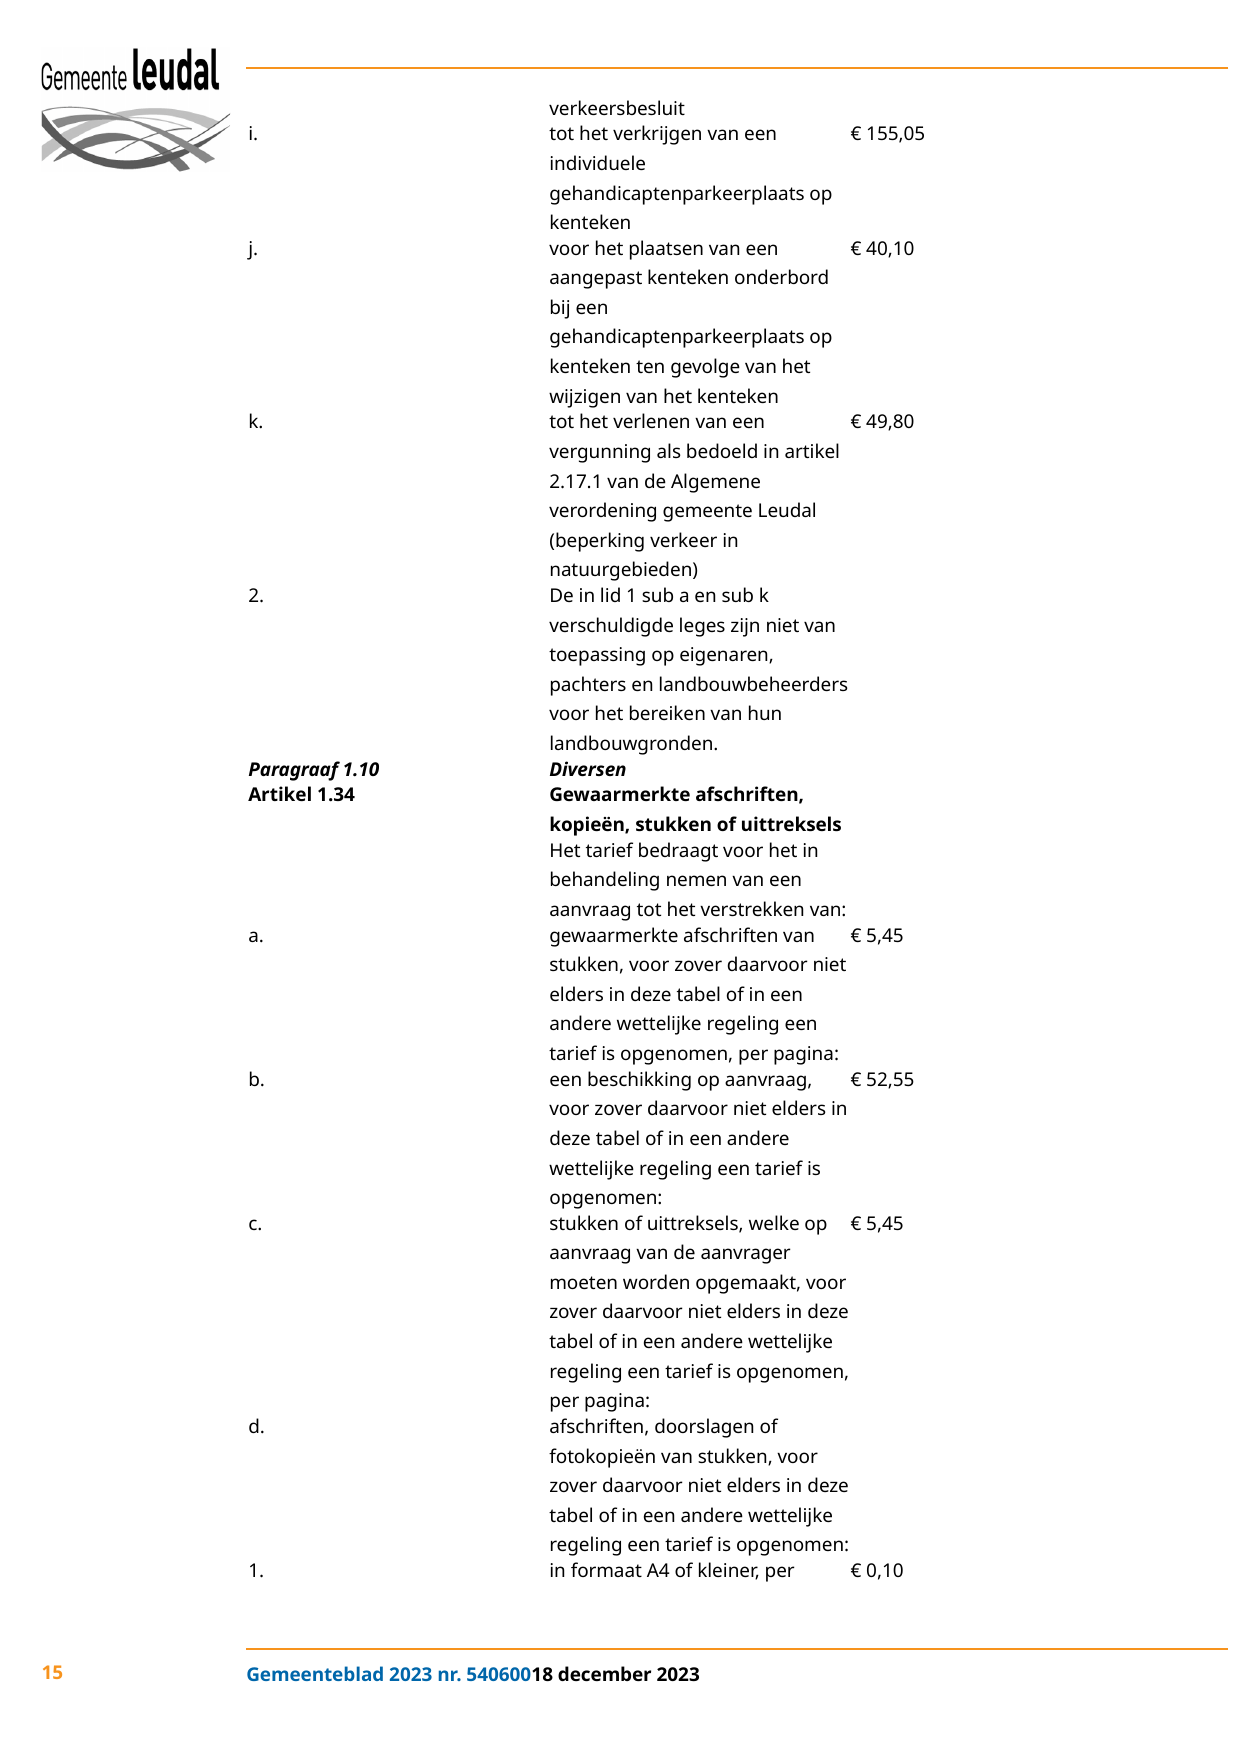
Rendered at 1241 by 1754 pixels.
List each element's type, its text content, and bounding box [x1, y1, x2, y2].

table_cell afschriften, doorslagen of fotokopieën van stukken, voor zover daarvoor niet elders in deze tabel of in een andere wettelijke regeling een tarief is opgenomen: [549, 1413, 850, 1557]
table_cell € 52,55 [850, 1066, 1152, 1210]
table_cell € 155,05 [850, 121, 1152, 235]
table_cell verkeersbesluit [549, 95, 850, 121]
table_cell tot het verlenen van een vergunning als bedoeld in artikel 2.17.1 van de Algemene verordening gemeente Leudal (beperking verkeer in natuurgebieden) [549, 409, 850, 582]
table_cell [850, 756, 1152, 782]
table_cell [850, 582, 1152, 756]
table_cell b. [248, 1066, 549, 1210]
table_cell De in lid 1 sub a en sub k verschuldigde leges zijn niet van toepassing op eigenaren, pachters en landbouwbeheerders voor het bereiken van hun landbouwgronden. [549, 582, 850, 756]
table_cell [850, 1413, 1152, 1557]
table_cell voor het plaatsen van een aangepast kenteken onderbord bij een gehandicaptenparkeerplaats op kenteken ten gevolge van het wijzigen van het kenteken [549, 235, 850, 409]
table_cell 1. [248, 1557, 549, 1583]
table_cell € 40,10 [850, 235, 1152, 409]
table_cell € 0,10 [850, 1557, 1152, 1583]
table_cell Diversen [549, 756, 850, 782]
table_cell 2. [248, 582, 549, 756]
table_cell Paragraaf 1.10 [248, 756, 549, 782]
table_cell [850, 95, 1152, 121]
picture [41, 47, 231, 172]
table_cell [248, 95, 549, 121]
table_cell € 49,80 [850, 409, 1152, 582]
table_cell Het tarief bedraagt voor het in behandeling nemen van een aanvraag tot het verstrekken van: [549, 837, 850, 922]
table_cell [850, 837, 1152, 922]
table_cell k. [248, 409, 549, 582]
table_cell [248, 837, 549, 922]
table_cell in formaat A4 of kleiner, per [549, 1557, 850, 1583]
table_cell [850, 782, 1152, 837]
table_cell tot het verkrijgen van een individuele gehandicaptenparkeerplaats op kenteken [549, 121, 850, 235]
table_cell gewaarmerkte afschriften van stukken, voor zover daarvoor niet elders in deze tabel of in een andere wettelijke regeling een tarief is opgenomen, per pagina: [549, 922, 850, 1066]
table_cell d. [248, 1413, 549, 1557]
table_cell een beschikking op aanvraag, voor zover daarvoor niet elders in deze tabel of in een andere wettelijke regeling een tarief is opgenomen: [549, 1066, 850, 1210]
table_cell j. [248, 235, 549, 409]
table_cell Artikel 1.34 [248, 782, 549, 837]
table_cell i. [248, 121, 549, 235]
table_cell € 5,45 [850, 922, 1152, 1066]
table_cell Gewaarmerkte afschriften, kopieën, stukken of uittreksels [549, 782, 850, 837]
table_cell c. [248, 1210, 549, 1413]
table_cell stukken of uittreksels, welke op aanvraag van de aanvrager moeten worden opgemaakt, voor zover daarvoor niet elders in deze tabel of in een andere wettelijke regeling een tarief is opgenomen, per pagina: [549, 1210, 850, 1413]
table_cell a. [248, 922, 549, 1066]
table_cell € 5,45 [850, 1210, 1152, 1413]
